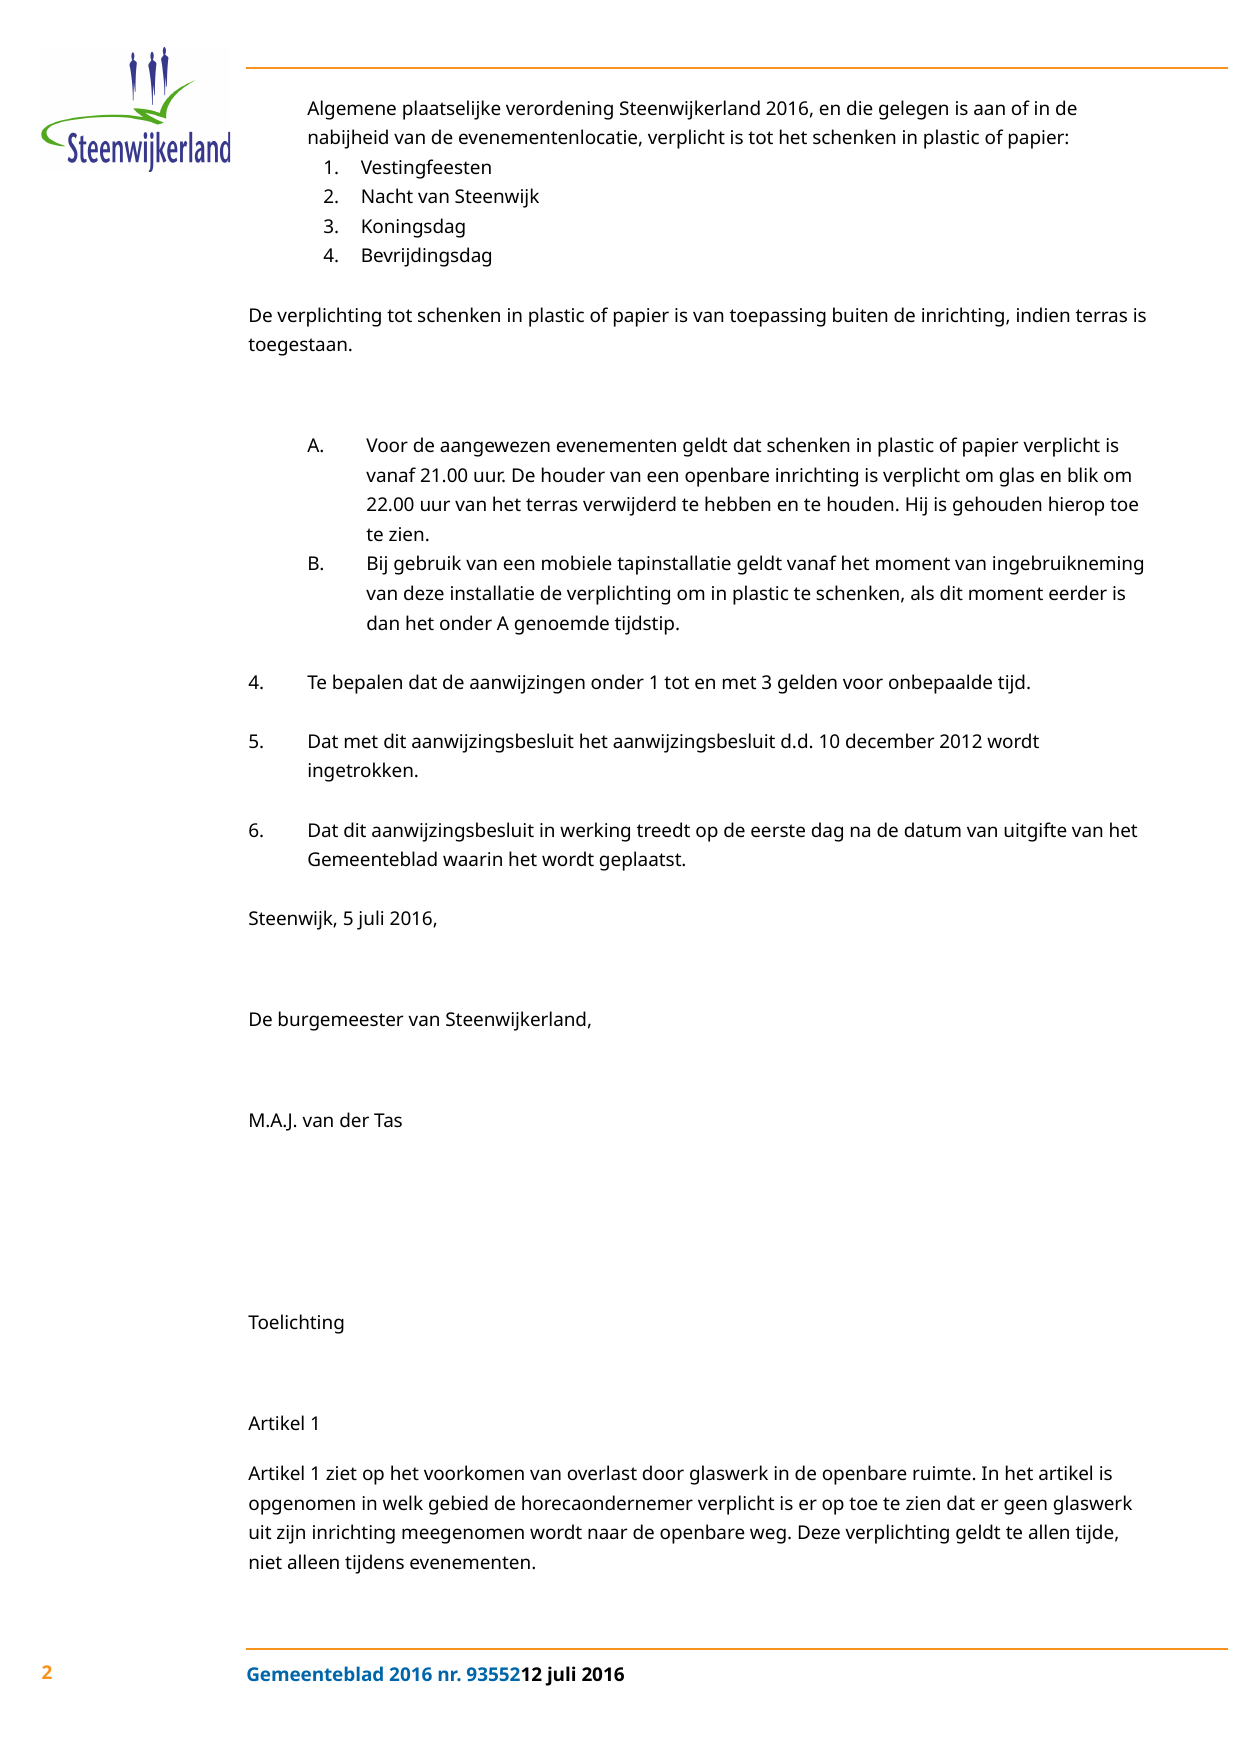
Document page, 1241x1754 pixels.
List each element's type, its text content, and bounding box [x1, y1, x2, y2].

list Te bepalen dat de aanwijzingen onder 1 tot en met 3 gelden voor onbepaalde tijd. [248, 669, 1152, 695]
list Dat met dit aanwijzingsbesluit het aanwijzingsbesluit d.d. 10 december 2012 wordt ingetrokken. [248, 728, 1152, 783]
list Bij gebruik van een mobiele tapinstallatie geldt vanaf het moment van ingebruikneming van deze installatie de verplichting om in plastic te schenken, als dit moment eerder is dan het onder A genoemde tijdstip. [307, 551, 1152, 636]
list Algemene plaatselijke verordening Steenwijkerland 2016, en die gelegen is aan of in de nabijheid van de evenementenlocatie, verplicht is tot het schenken in plastic of papier: [248, 95, 1152, 150]
text Artikel 1 [248, 1410, 1152, 1436]
list Koningsdag [323, 213, 1152, 239]
list Dat dit aanwijzingsbesluit in werking treedt op de eerste dag na de datum van uitgifte van het Gemeenteblad waarin het wordt geplaatst. [248, 817, 1152, 872]
list Bevrijdingsdag [323, 243, 1152, 268]
text De verplichting tot schenken in plastic of papier is van toepassing buiten de inrichting, indien terras is toegestaan. [248, 302, 1152, 357]
text De burgemeester van Steenwijkerland, [248, 1006, 1152, 1032]
text Toelichting [248, 1309, 1152, 1335]
list Voor de aangewezen evenementen geldt dat schenken in plastic of papier verplicht is vanaf 21.00 uur. De houder van een openbare inrichting is verplicht om glas en blik om 22.00 uur van het terras verwijderd te hebben en te houden. Hij is gehouden hierop toe te zien. [307, 432, 1152, 547]
list Vestingfeesten [323, 154, 1152, 180]
list Nacht van Steenwijk [323, 183, 1152, 209]
text Artikel 1 ziet op het voorkomen van overlast door glaswerk in de openbare ruimte. In het artikel is opgenomen in welk gebied de horecaondernemer verplicht is er op toe te zien dat er geen glaswerk uit zijn inrichting meegenomen wordt naar de openbare weg. Deze verplichting geldt te allen tijde, niet alleen tijdens evenementen. [248, 1460, 1152, 1575]
text M.A.J. van der Tas [248, 1107, 1152, 1133]
text Steenwijk, 5 juli 2016, [248, 906, 1152, 931]
picture [41, 47, 231, 172]
